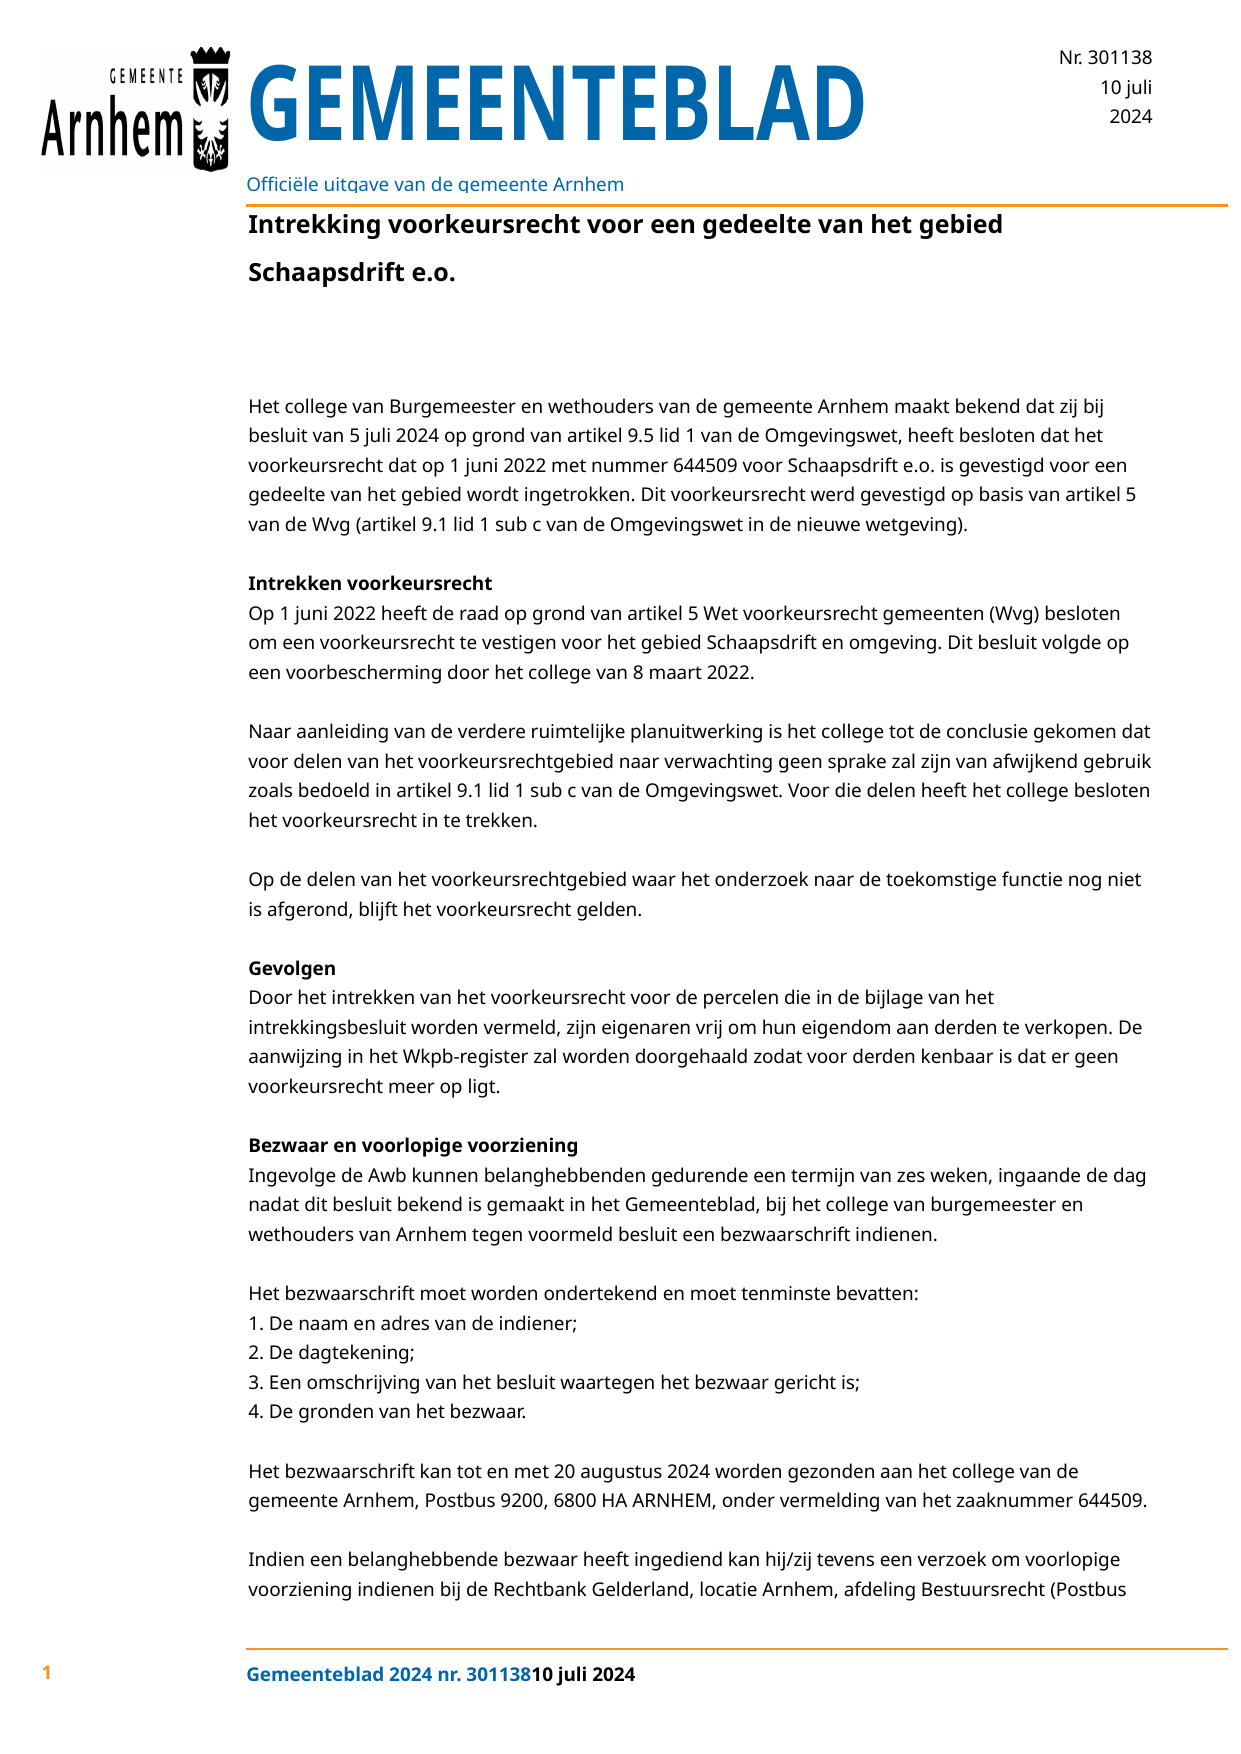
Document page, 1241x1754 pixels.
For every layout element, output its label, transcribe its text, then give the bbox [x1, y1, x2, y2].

text Het bezwaarschrift kan tot en met 20 augustus 2024 worden gezonden aan het college van de gemeente Arnhem, Postbus 9200, 6800 HA ARNHEM, onder vermelding van het zaaknummer 644509. [248, 1458, 1152, 1513]
text Intrekken voorkeursrecht [248, 570, 1152, 596]
text Intrekking voorkeursrecht voor een gedeelte van het gebied Schaapsdrift e.o. [248, 207, 1152, 288]
text Gevolgen [248, 955, 1152, 981]
text 2. De dagtekening; [248, 1339, 1152, 1365]
text 1. De naam en adres van de indiener; [248, 1310, 1152, 1336]
text Naar aanleiding van de verdere ruimtelijke planuitwerking is het college tot de conclusie gekomen dat voor delen van het voorkeursrechtgebied naar verwachting geen sprake zal zijn van afwijkend gebruik zoals bedoeld in artikel 9.1 lid 1 sub c van de Omgevingswet. Voor die delen heeft het college besloten het voorkeursrecht in te trekken. [248, 718, 1152, 833]
text Door het intrekken van het voorkeursrecht voor de percelen die in de bijlage van het intrekkingsbesluit worden vermeld, zijn eigenaren vrij om hun eigendom aan derden te verkopen. De aanwijzing in het Wkpb-register zal worden doorgehaald zodat voor derden kenbaar is dat er geen voorkeursrecht meer op ligt. [248, 984, 1152, 1099]
text Het bezwaarschrift moet worden ondertekend en moet tenminste bevatten: [248, 1280, 1152, 1306]
text Het college van Burgemeester en wethouders van de gemeente Arnhem maakt bekend dat zij bij besluit van 5 juli 2024 op grond van artikel 9.5 lid 1 van de Omgevingswet, heeft besloten dat het voorkeursrecht dat op 1 juni 2022 met nummer 644509 voor Schaapsdrift e.o. is gevestigd voor een gedeelte van het gebied wordt ingetrokken. Dit voorkeursrecht werd gevestigd op basis van artikel 5 van de Wvg (artikel 9.1 lid 1 sub c van de Omgevingswet in de nieuwe wetgeving). [248, 393, 1152, 537]
picture [41, 47, 231, 172]
text Op de delen van het voorkeursrechtgebied waar het onderzoek naar de toekomstige functie nog niet is afgerond, blijft het voorkeursrecht gelden. [248, 866, 1152, 922]
text Indien een belanghebbende bezwaar heeft ingediend kan hij/zij tevens een verzoek om voorlopige voorziening indienen bij de Rechtbank Gelderland, locatie Arnhem, afdeling Bestuursrecht (Postbus [248, 1547, 1152, 1602]
text Bezwaar en voorlopige voorziening [248, 1132, 1152, 1158]
text Op 1 juni 2022 heeft de raad op grond van artikel 5 Wet voorkeursrecht gemeenten (Wvg) besloten om een voorkeursrecht te vestigen voor het gebied Schaapsdrift en omgeving. Dit besluit volgde op een voorbescherming door het college van 8 maart 2022. [248, 600, 1152, 685]
text 3. Een omschrijving van het besluit waartegen het bezwaar gericht is; [248, 1369, 1152, 1395]
text 4. De gronden van het bezwaar. [248, 1399, 1152, 1424]
text Ingevolge de Awb kunnen belanghebbenden gedurende een termijn van zes weken, ingaande de dag nadat dit besluit bekend is gemaakt in het Gemeenteblad, bij het college van burgemeester en wethouders van Arnhem tegen voormeld besluit een bezwaarschrift indienen. [248, 1162, 1152, 1247]
